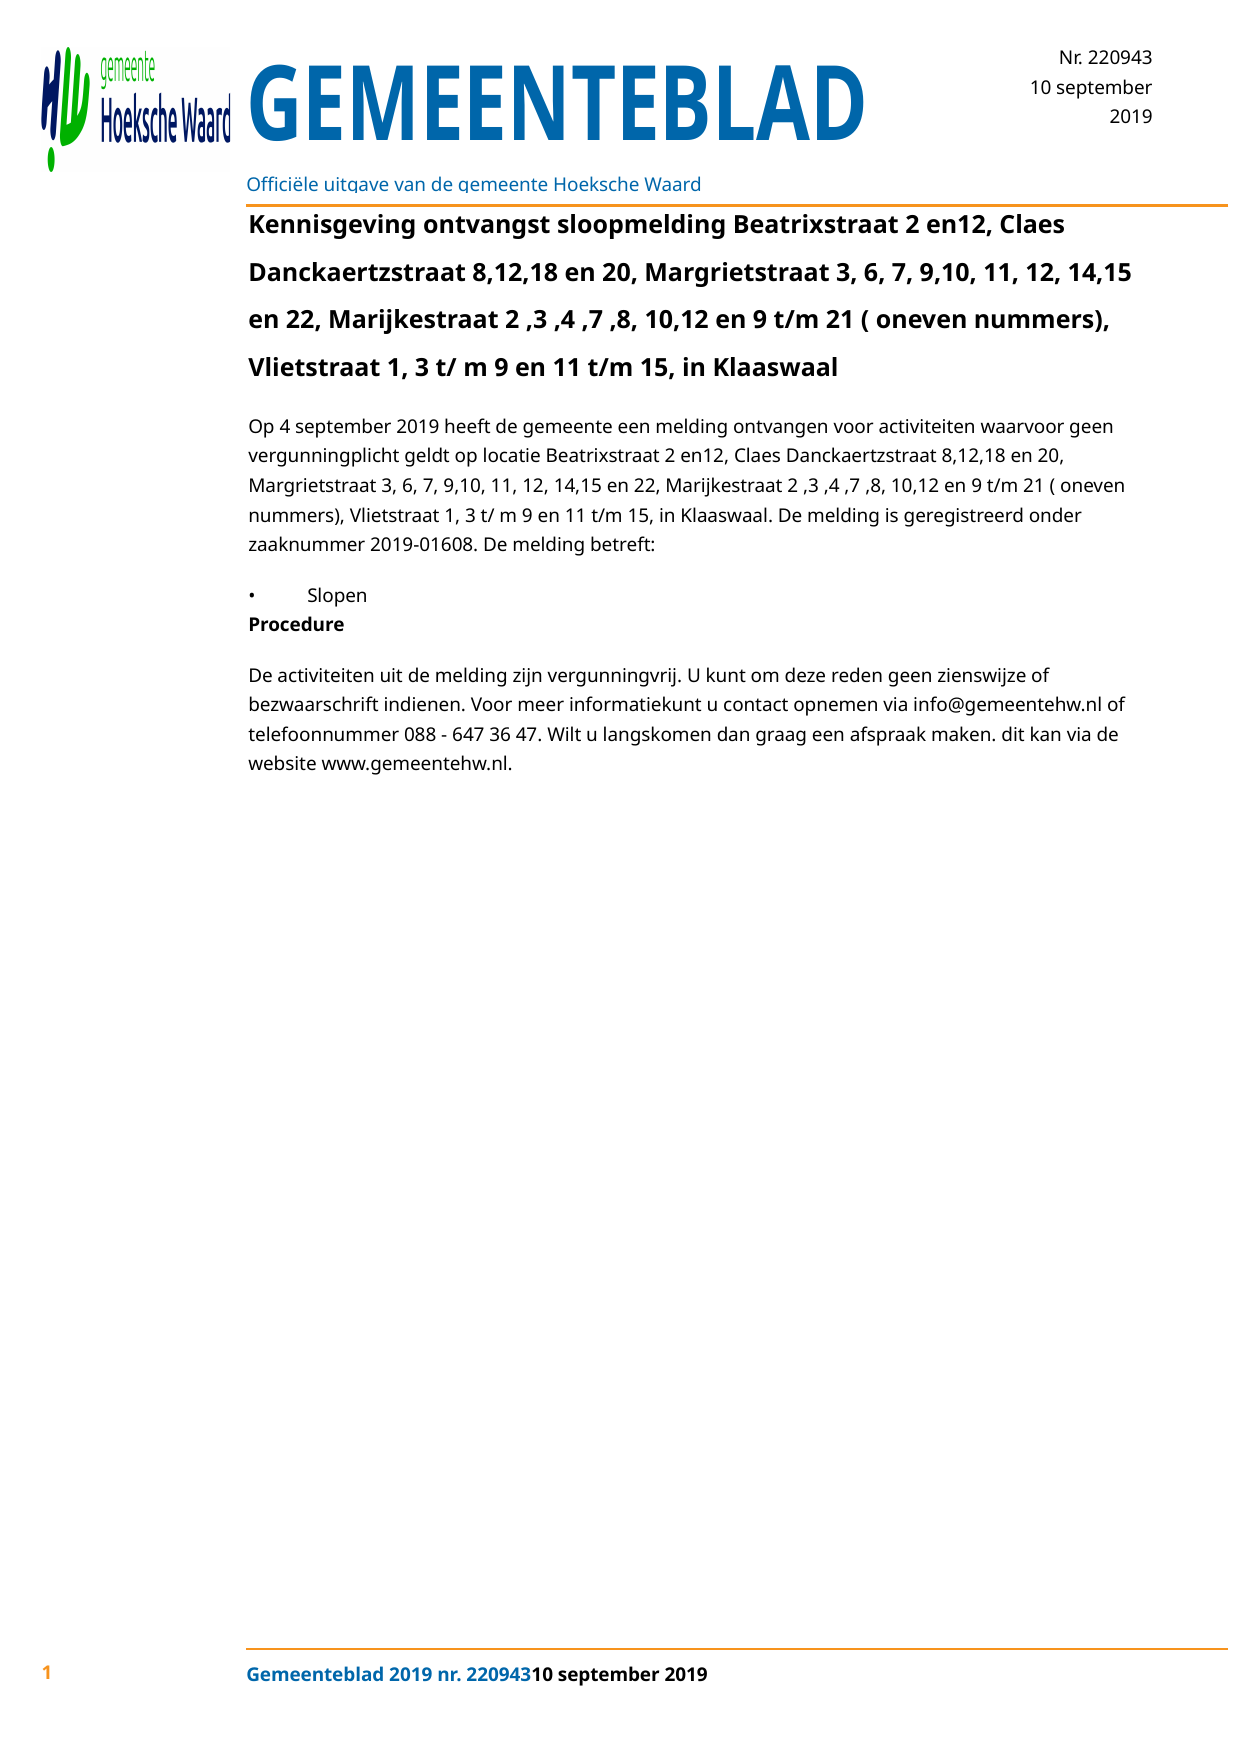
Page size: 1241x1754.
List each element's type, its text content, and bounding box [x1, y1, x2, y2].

text De activiteiten uit de melding zijn vergunningvrij. U kunt om deze reden geen zienswijze of bezwaarschrift indienen. Voor meer informatiekunt u contact opnemen via info@gemeentehw.nl of telefoonnummer 088 - 647 36 47. Wilt u langskomen dan graag een afspraak maken. dit kan via de website www.gemeentehw.nl. [248, 662, 1152, 776]
text Kennisgeving ontvangst sloopmelding Beatrixstraat 2 en12, Claes Danckaertzstraat 8,12,18 en 20, Margrietstraat 3, 6, 7, 9,10, 11, 12, 14,15 en 22, Marijkestraat 2 ,3 ,4 ,7 ,8, 10,12 en 9 t/m 21 ( oneven nummers), Vlietstraat 1, 3 t/ m 9 en 11 t/m 15, in Klaaswaal [248, 207, 1152, 384]
text Procedure [248, 611, 1152, 637]
list Slopen [248, 582, 1152, 608]
picture [41, 47, 231, 172]
text Op 4 september 2019 heeft de gemeente een melding ontvangen voor activiteiten waarvoor geen vergunningplicht geldt op locatie Beatrixstraat 2 en12, Claes Danckaertzstraat 8,12,18 en 20, Margrietstraat 3, 6, 7, 9,10, 11, 12, 14,15 en 22, Marijkestraat 2 ,3 ,4 ,7 ,8, 10,12 en 9 t/m 21 ( oneven nummers), Vlietstraat 1, 3 t/ m 9 en 11 t/m 15, in Klaaswaal. De melding is geregistreerd onder zaaknummer 2019-01608. De melding betreft: [248, 413, 1152, 557]
